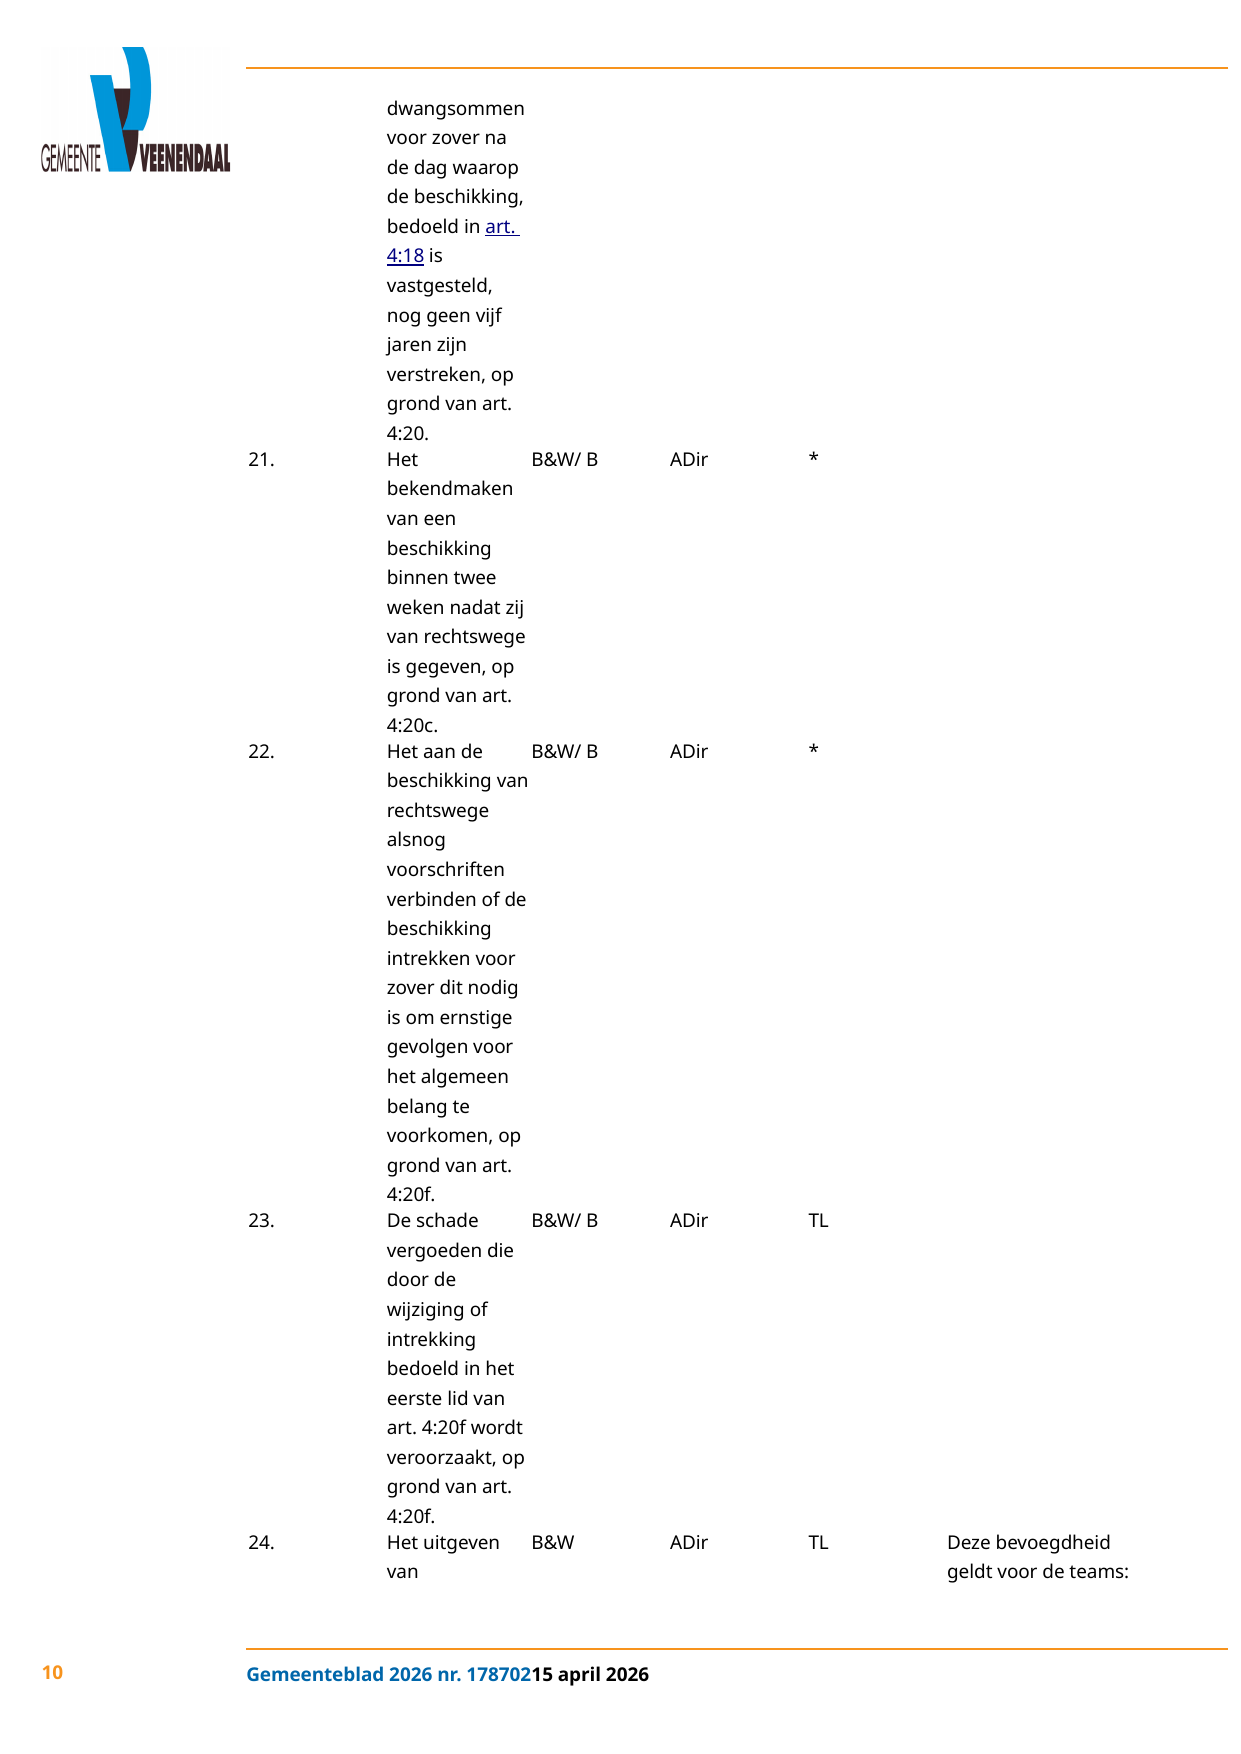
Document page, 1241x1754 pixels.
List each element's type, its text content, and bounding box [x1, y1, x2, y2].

table_cell B&W [531, 1529, 670, 1584]
table_cell TL [808, 1208, 947, 1529]
table_cell B&W/ B [531, 446, 670, 738]
table_cell B&W/ B [531, 1208, 670, 1529]
table_cell De schade vergoeden die door de wijziging of intrekking bedoeld in het eerste lid van art. 4:20f wordt veroorzaakt, op grond van art. 4:20f. [387, 1208, 531, 1529]
table_cell ADir [670, 1529, 808, 1584]
table_cell 22. [248, 738, 387, 1207]
table_cell Het aan de beschikking van rechtswege alsnog voorschriften verbinden of de beschikking intrekken voor zover dit nodig is om ernstige gevolgen voor het algemeen belang te voorkomen, op grond van art. 4:20f. [387, 738, 531, 1207]
table_cell B&W/ B [531, 738, 670, 1207]
table_cell ADir [670, 446, 808, 738]
table_cell [947, 446, 1152, 738]
table_cell * [808, 446, 947, 738]
table_cell [947, 95, 1152, 446]
table_cell Deze bevoegdheid geldt voor de teams: [947, 1529, 1152, 1584]
picture [123, 47, 231, 172]
table_cell [531, 95, 670, 446]
table_cell [670, 95, 808, 446]
table_cell ADir [670, 738, 808, 1207]
table_cell 24. [248, 1529, 387, 1584]
table_cell [248, 95, 387, 446]
table_cell 23. [248, 1208, 387, 1529]
table_cell [808, 95, 947, 446]
table_cell Het bekendmaken van een beschikking binnen twee weken nadat zij van rechtswege is gegeven, op grond van art. 4:20c. [387, 446, 531, 738]
table_cell dwangsommen voor zover na de dag waarop de beschikking, bedoeld in art. 4:18 is vastgesteld, nog geen vijf jaren zijn verstreken, op grond van art. 4:20. [387, 95, 531, 446]
table_cell * [808, 738, 947, 1207]
table_cell ADir [670, 1208, 808, 1529]
table_cell [947, 738, 1152, 1207]
table_cell 21. [248, 446, 387, 738]
table_cell [947, 1208, 1152, 1529]
table_cell TL [808, 1529, 947, 1584]
picture [41, 47, 130, 172]
table_cell Het uitgeven van [387, 1529, 531, 1584]
